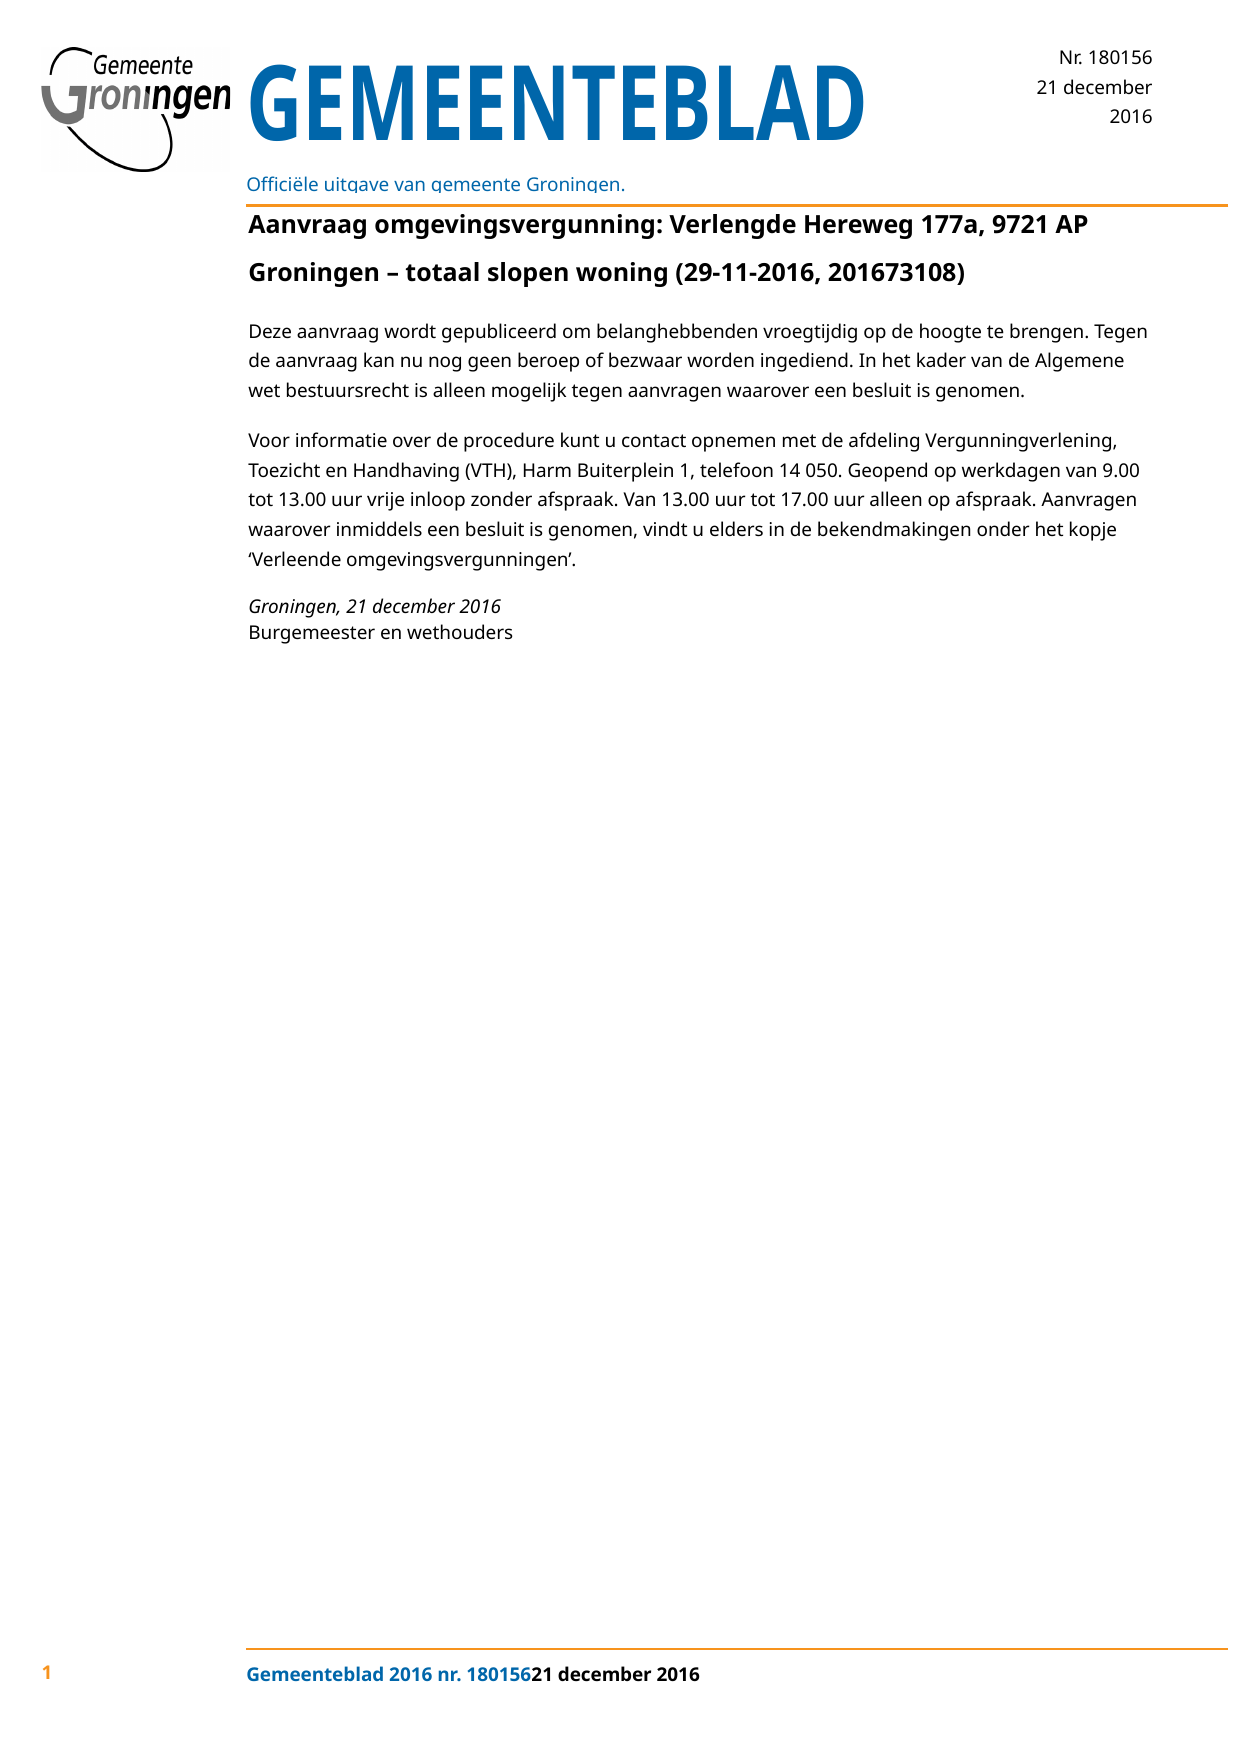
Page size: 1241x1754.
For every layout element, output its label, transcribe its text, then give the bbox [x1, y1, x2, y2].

text Burgemeester en wethouders [248, 619, 1152, 645]
text Deze aanvraag wordt gepubliceerd om belanghebbenden vroegtijdig op de hoogte te brengen. Tegen de aanvraag kan nu nog geen beroep of bezwaar worden ingediend. In het kader van de Algemene wet bestuursrecht is alleen mogelijk tegen aanvragen waarover een besluit is genomen. [248, 318, 1152, 403]
text Aanvraag omgevingsvergunning: Verlengde Hereweg 177a, 9721 AP Groningen – totaal slopen woning (29-11-2016, 201673108) [248, 207, 1152, 288]
text Groningen, 21 december 2016 [248, 594, 1152, 619]
picture [41, 47, 231, 172]
text Voor informatie over de procedure kunt u contact opnemen met de afdeling Vergunningverlening, Toezicht en Handhaving (VTH), Harm Buiterplein 1, telefoon 14 050. Geopend op werkdagen van 9.00 tot 13.00 uur vrije inloop zonder afspraak. Van 13.00 uur tot 17.00 uur alleen op afspraak. Aanvragen waarover inmiddels een besluit is genomen, vindt u elders in de bekendmakingen onder het kopje ‘Verleende omgevingsvergunningen’. [248, 427, 1152, 572]
